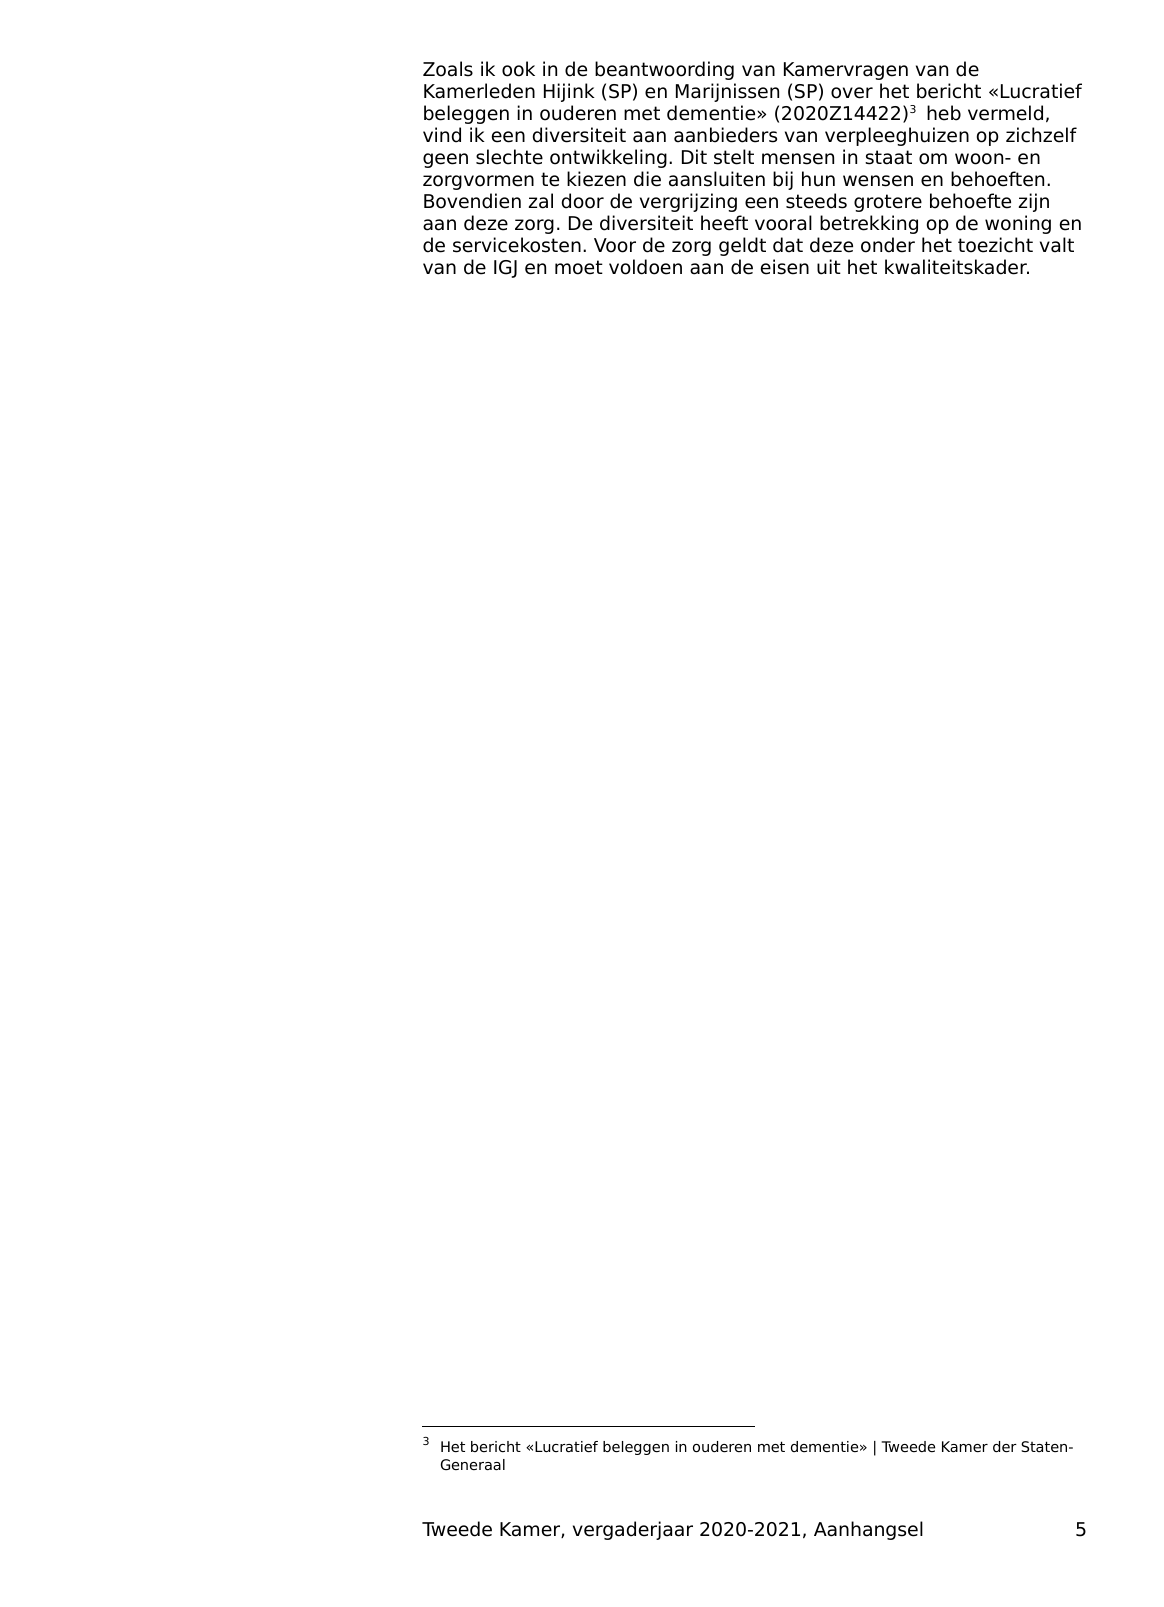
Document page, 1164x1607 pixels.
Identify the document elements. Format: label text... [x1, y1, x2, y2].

text Het bericht «Lucratief beleggen in ouderen met dementie» | Tweede Kamer der Staten-Generaal [422, 1435, 1087, 1474]
text Zoals ik ook in de beantwoording van Kamervragen van de Kamerleden Hijink (SP) en Marijnissen (SP) over het bericht «Lucratief beleggen in ouderen met dementie» (2020Z14422) heb vermeld, vind ik een diversiteit aan aanbieders van verpleeghuizen op zichzelf geen slechte ontwikkeling. Dit stelt mensen in staat om woon- en zorgvormen te kiezen die aansluiten bij hun wensen en behoeften. Bovendien zal door de vergrijzing een steeds grotere behoefte zijn aan deze zorg. De diversiteit heeft vooral betrekking op de woning en de servicekosten. Voor de zorg geldt dat deze onder het toezicht valt van de IGJ en moet voldoen aan de eisen uit het kwaliteitskader. [422, 59, 1087, 279]
